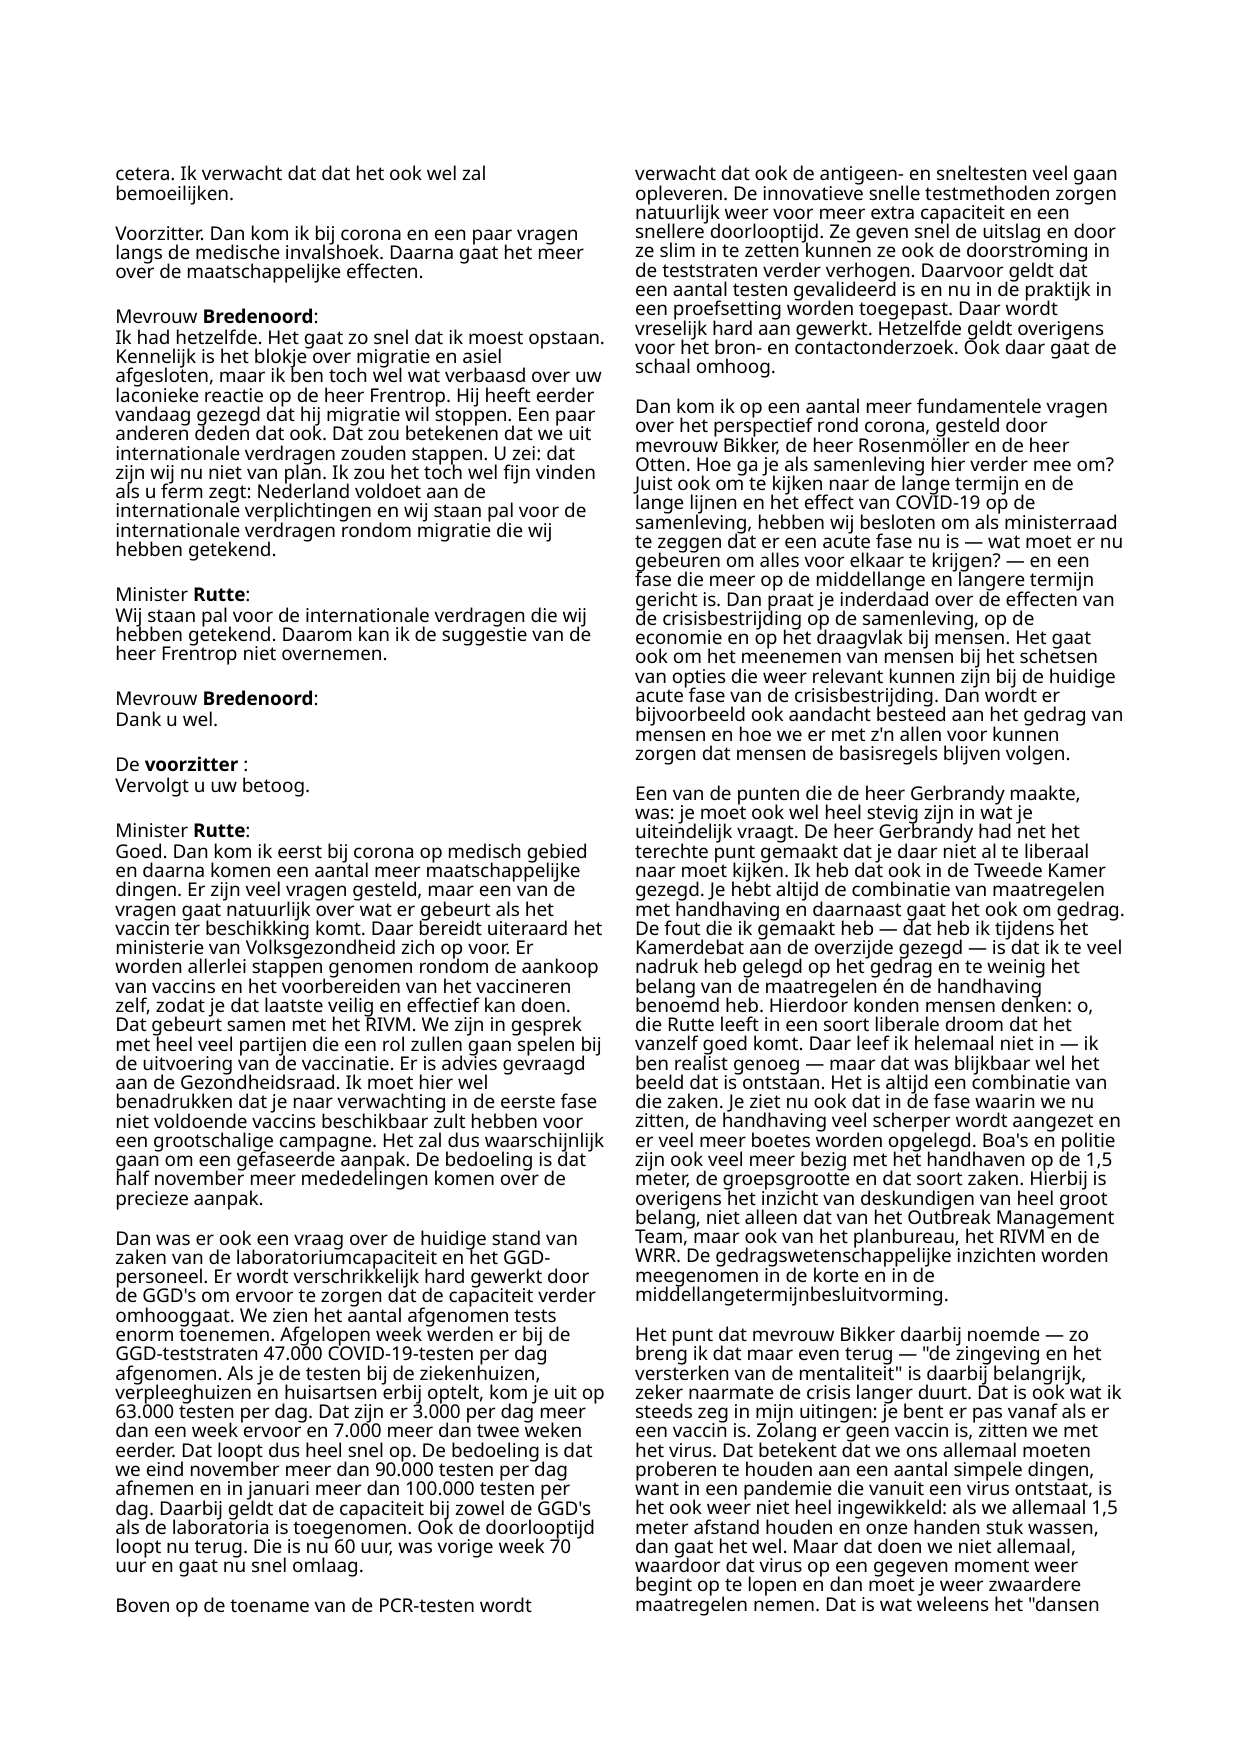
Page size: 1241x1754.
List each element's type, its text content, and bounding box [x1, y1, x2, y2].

text Minister Rutte: [115, 817, 605, 843]
text Dan was er ook een vraag over de huidige stand van zaken van de laboratoriumcapaciteit en het GGD-personeel. Er wordt verschrikkelijk hard gewerkt door de GGD's om ervoor te zorgen dat de capaciteit verder omhooggaat. We zien het aantal afgenomen tests enorm toenemen. Afgelopen week werden er bij de GGD-teststraten 47.000 COVID-19-testen per dag afgenomen. Als je de testen bij de ziekenhuizen, verpleeghuizen en huisartsen erbij optelt, kom je uit op 63.000 testen per dag. Dat zijn er 3.000 per dag meer dan een week ervoor en 7.000 meer dan twee weken eerder. Dat loopt dus heel snel op. De bedoeling is dat we eind november meer dan 90.000 testen per dag afnemen en in januari meer dan 100.000 testen per dag. Daarbij geldt dat de capaciteit bij zowel de GGD's als de laboratoria is toegenomen. Ook de doorlooptijd loopt nu terug. Die is nu 60 uur, was vorige week 70 uur en gaat nu snel omlaag. [115, 1230, 605, 1577]
text verwacht dat ook de antigeen- en sneltesten veel gaan opleveren. De innovatieve snelle testmethoden zorgen natuurlijk weer voor meer extra capaciteit en een snellere doorlooptijd. Ze geven snel de uitslag en door ze slim in te zetten kunnen ze ook de doorstroming in de teststraten verder verhogen. Daarvoor geldt dat een aantal testen gevalideerd is en nu in de praktijk in een proefsetting worden toegepast. Daar wordt vreselijk hard aan gewerkt. Hetzelfde geldt overigens voor het bron- en contactonderzoek. Ook daar gaat de schaal omhoog. [635, 165, 1125, 377]
text Voorzitter. Dan kom ik bij corona en een paar vragen langs de medische invalshoek. Daarna gaat het meer over de maatschappelijke effecten. [115, 224, 605, 282]
text Het punt dat mevrouw Bikker daarbij noemde — zo breng ik dat maar even terug — "de zingeving en het versterken van de mentaliteit" is daarbij belangrijk, zeker naarmate de crisis langer duurt. Dat is ook wat ik steeds zeg in mijn uitingen: je bent er pas vanaf als er een vaccin is. Zolang er geen vaccin is, zitten we met het virus. Dat betekent dat we ons allemaal moeten proberen te houden aan een aantal simpele dingen, want in een pandemie die vanuit een virus ontstaat, is het ook weer niet heel ingewikkeld: als we allemaal 1,5 meter afstand houden en onze handen stuk wassen, dan gaat het wel. Maar dat doen we niet allemaal, waardoor dat virus op een gegeven moment weer begint op te lopen en dan moet je weer zwaardere maatregelen nemen. Dat is wat weleens het "dansen [635, 1326, 1125, 1615]
text Een van de punten die de heer Gerbrandy maakte, was: je moet ook wel heel stevig zijn in wat je uiteindelijk vraagt. De heer Gerbrandy had net het terechte punt gemaakt dat je daar niet al te liberaal naar moet kijken. Ik heb dat ook in de Tweede Kamer gezegd. Je hebt altijd de combinatie van maatregelen met handhaving en daarnaast gaat het ook om gedrag. De fout die ik gemaakt heb — dat heb ik tijdens het Kamerdebat aan de overzijde gezegd — is dat ik te veel nadruk heb gelegd op het gedrag en te weinig het belang van de maatregelen én de handhaving benoemd heb. Hierdoor konden mensen denken: o, die Rutte leeft in een soort liberale droom dat het vanzelf goed komt. Daar leef ik helemaal niet in — ik ben realist genoeg — maar dat was blijkbaar wel het beeld dat is ontstaan. Het is altijd een combinatie van die zaken. Je ziet nu ook dat in de fase waarin we nu zitten, de handhaving veel scherper wordt aangezet en er veel meer boetes worden opgelegd. Boa's en politie zijn ook veel meer bezig met het handhaven op de 1,5 meter, de groepsgrootte en dat soort zaken. Hierbij is overigens het inzicht van deskundigen van heel groot belang, niet alleen dat van het Outbreak Management Team, maar ook van het planbureau, het RIVM en de WRR. De gedragswetenschappelijke inzichten worden meegenomen in de korte en in de middellangetermijnbesluitvorming. [635, 785, 1125, 1305]
text Boven op de toename van de PCR-testen wordt [115, 1597, 605, 1617]
text cetera. Ik verwacht dat dat het ook wel zal bemoeilijken. [115, 165, 605, 204]
text Dan kom ik op een aantal meer fundamentele vragen over het perspectief rond corona, gesteld door mevrouw Bikker, de heer Rosenmöller en de heer Otten. Hoe ga je als samenleving hier verder mee om? Juist ook om te kijken naar de lange termijn en de lange lijnen en het effect van COVID-19 op de samenleving, hebben wij besloten om als ministerraad te zeggen dat er een acute fase nu is — wat moet er nu gebeuren om alles voor elkaar te krijgen? — en een fase die meer op de middellange en langere termijn gericht is. Dan praat je inderdaad over de effecten van de crisisbestrijding op de samenleving, op de economie en op het draagvlak bij mensen. Het gaat ook om het meenemen van mensen bij het schetsen van opties die weer relevant kunnen zijn bij de huidige acute fase van de crisisbestrijding. Dan wordt er bijvoorbeeld ook aandacht besteed aan het gedrag van mensen en hoe we er met z'n allen voor kunnen zorgen dat mensen de basisregels blijven volgen. [635, 398, 1125, 764]
text Ik had hetzelfde. Het gaat zo snel dat ik moest opstaan. Kennelijk is het blokje over migratie en asiel afgesloten, maar ik ben toch wel wat verbaasd over uw laconieke reactie op de heer Frentrop. Hij heeft eerder vandaag gezegd dat hij migratie wil stoppen. Een paar anderen deden dat ook. Dat zou betekenen dat we uit internationale verdragen zouden stappen. U zei: dat zijn wij nu niet van plan. Ik zou het toch wel fijn vinden als u ferm zegt: Nederland voldoet aan de internationale verplichtingen en wij staan pal voor de internationale verdragen rondom migratie die wij hebben getekend. [115, 329, 605, 560]
text Goed. Dan kom ik eerst bij corona op medisch gebied en daarna komen een aantal meer maatschappelijke dingen. Er zijn veel vragen gesteld, maar een van de vragen gaat natuurlijk over wat er gebeurt als het vaccin ter beschikking komt. Daar bereidt uiteraard het ministerie van Volksgezondheid zich op voor. Er worden allerlei stappen genomen rondom de aankoop van vaccins en het voorbereiden van het vaccineren zelf, zodat je dat laatste veilig en effectief kan doen. Dat gebeurt samen met het RIVM. We zijn in gesprek met heel veel partijen die een rol zullen gaan spelen bij de uitvoering van de vaccinatie. Er is advies gevraagd aan de Gezondheidsraad. Ik moet hier wel benadrukken dat je naar verwachting in de eerste fase niet voldoende vaccins beschikbaar zult hebben voor een grootschalige campagne. Het zal dus waarschijnlijk gaan om een gefaseerde aanpak. De bedoeling is dat half november meer mededelingen komen over de precieze aanpak. [115, 843, 605, 1209]
text Dank u wel. [115, 711, 605, 730]
text Vervolgt u uw betoog. [115, 777, 605, 796]
text Mevrouw Bredenoord: [115, 685, 605, 711]
text Mevrouw Bredenoord: [115, 303, 605, 329]
text De voorzitter : [115, 751, 605, 777]
text Wij staan pal voor de internationale verdragen die wij hebben getekend. Daarom kan ik de suggestie van de heer Frentrop niet overnemen. [115, 607, 605, 664]
text Minister Rutte: [115, 581, 605, 607]
